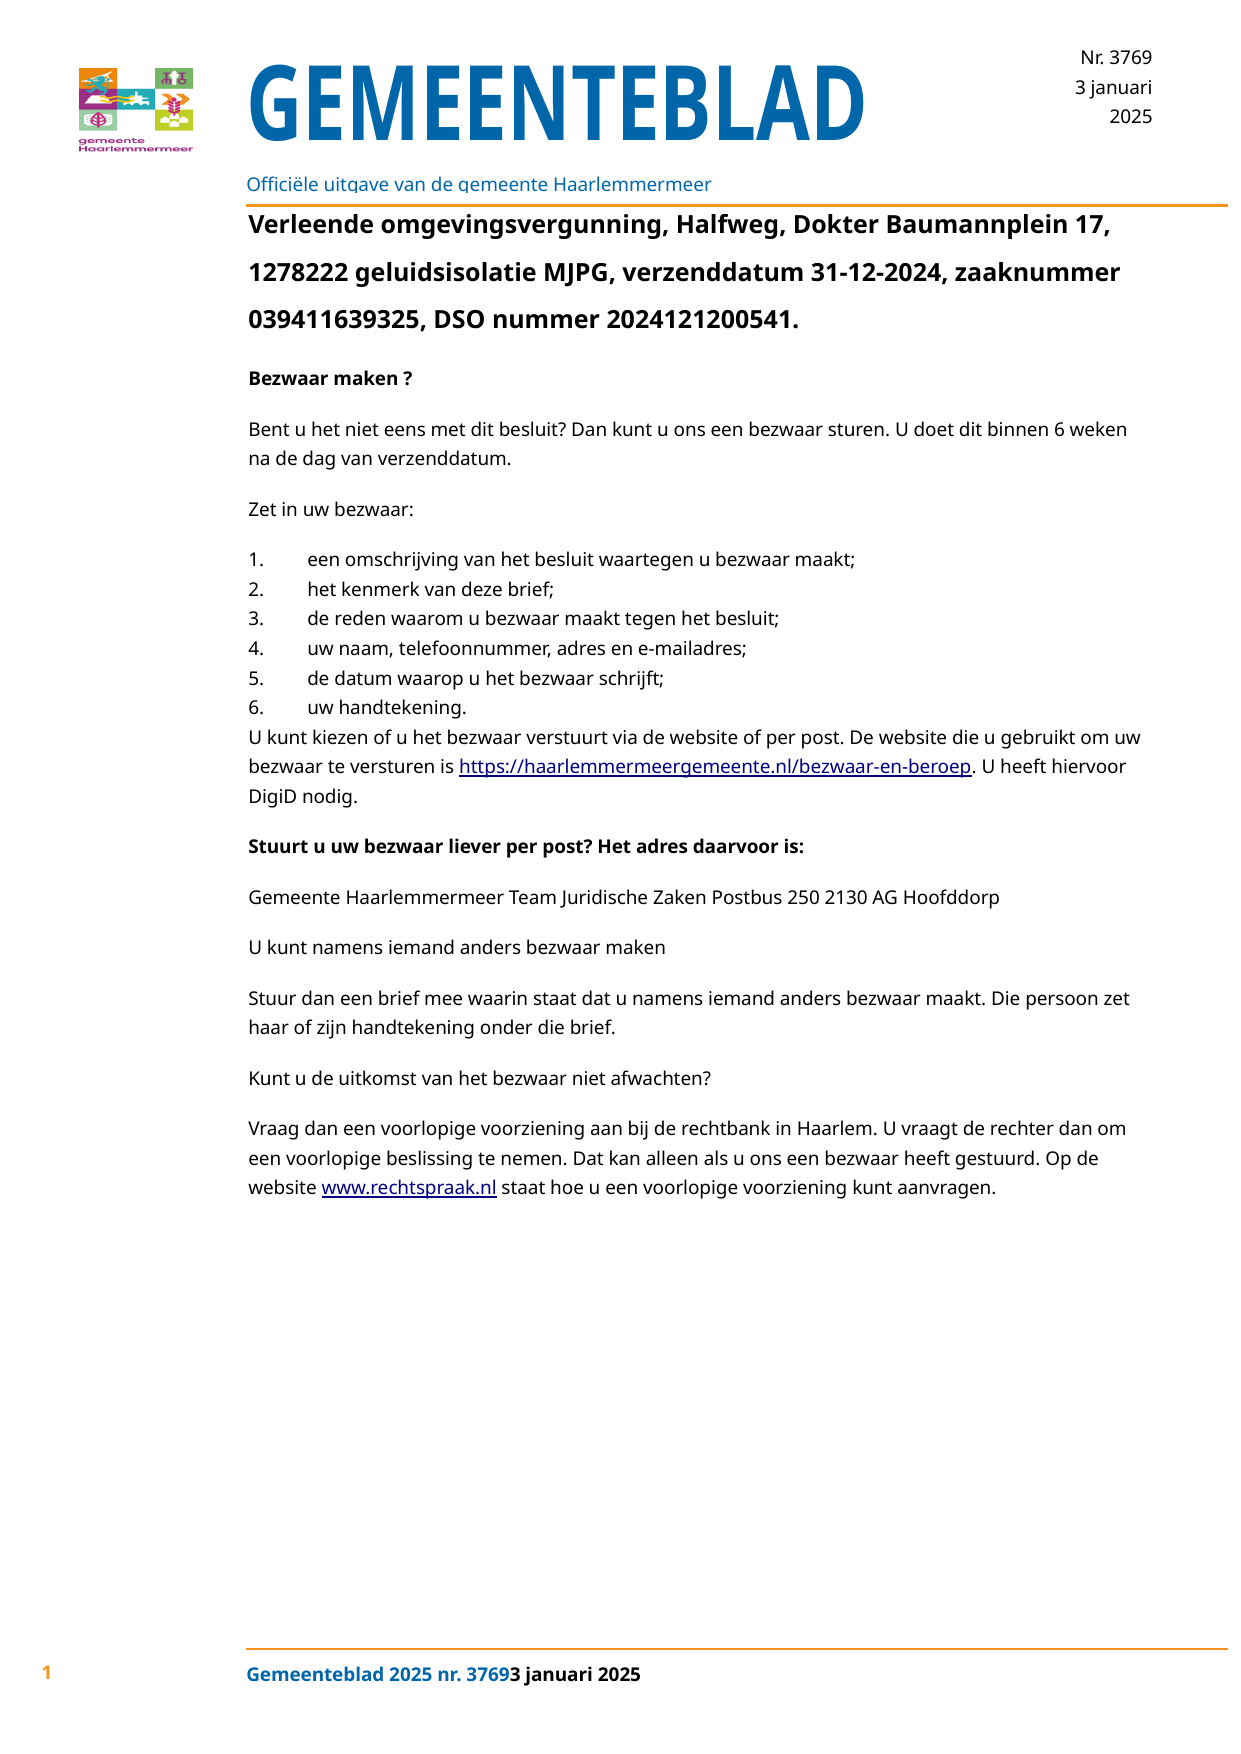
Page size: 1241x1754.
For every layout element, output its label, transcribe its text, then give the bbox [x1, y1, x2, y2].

text Bezwaar maken ? [248, 366, 1152, 391]
list de datum waarop u het bezwaar schrijft; [248, 665, 1152, 690]
list het kenmerk van deze brief; [248, 576, 1152, 602]
text Kunt u de uitkomst van het bezwaar niet afwachten? [248, 1065, 1152, 1090]
text U kunt namens iemand anders bezwaar maken [248, 934, 1152, 960]
text Stuur dan een brief mee waarin staat dat u namens iemand anders bezwaar maakt. Die persoon zet haar of zijn handtekening onder die brief. [248, 985, 1152, 1040]
text U kunt kiezen of u het bezwaar verstuurt via de website of per post. De website die u gebruikt om uw bezwaar te versturen is https://haarlemmermeergemeente.nl/bezwaar-en-beroep. U heeft hiervoor DigiD nodig. [248, 724, 1152, 809]
list uw handtekening. [248, 694, 1152, 720]
list de reden waarom u bezwaar maakt tegen het besluit; [248, 606, 1152, 631]
text Verleende omgevingsvergunning, Halfweg, Dokter Baumannplein 17, 1278222 geluidsisolatie MJPG, verzenddatum 31-12-2024, zaaknummer 039411639325, DSO nummer 2024121200541. [248, 207, 1152, 336]
text Stuurt u uw bezwaar liever per post? Het adres daarvoor is: [248, 833, 1152, 859]
text Bent u het niet eens met dit besluit? Dan kunt u ons een bezwaar sturen. U doet dit binnen 6 weken na de dag van verzenddatum. [248, 416, 1152, 471]
text Gemeente Haarlemmermeer Team Juridische Zaken Postbus 250 2130 AG Hoofddorp [248, 884, 1152, 909]
list uw naam, telefoonnummer, adres en e-mailadres; [248, 635, 1152, 661]
text Zet in uw bezwaar: [248, 496, 1152, 522]
list een omschrijving van het besluit waartegen u bezwaar maakt; [248, 546, 1152, 572]
text Vraag dan een voorlopige voorziening aan bij de rechtbank in Haarlem. U vraagt de rechter dan om een voorlopige beslissing te nemen. Dat kan alleen als u ons een bezwaar heeft gestuurd. Op de website www.rechtspraak.nl staat hoe u een voorlopige voorziening kunt aanvragen. [248, 1115, 1152, 1200]
picture [41, 47, 231, 172]
